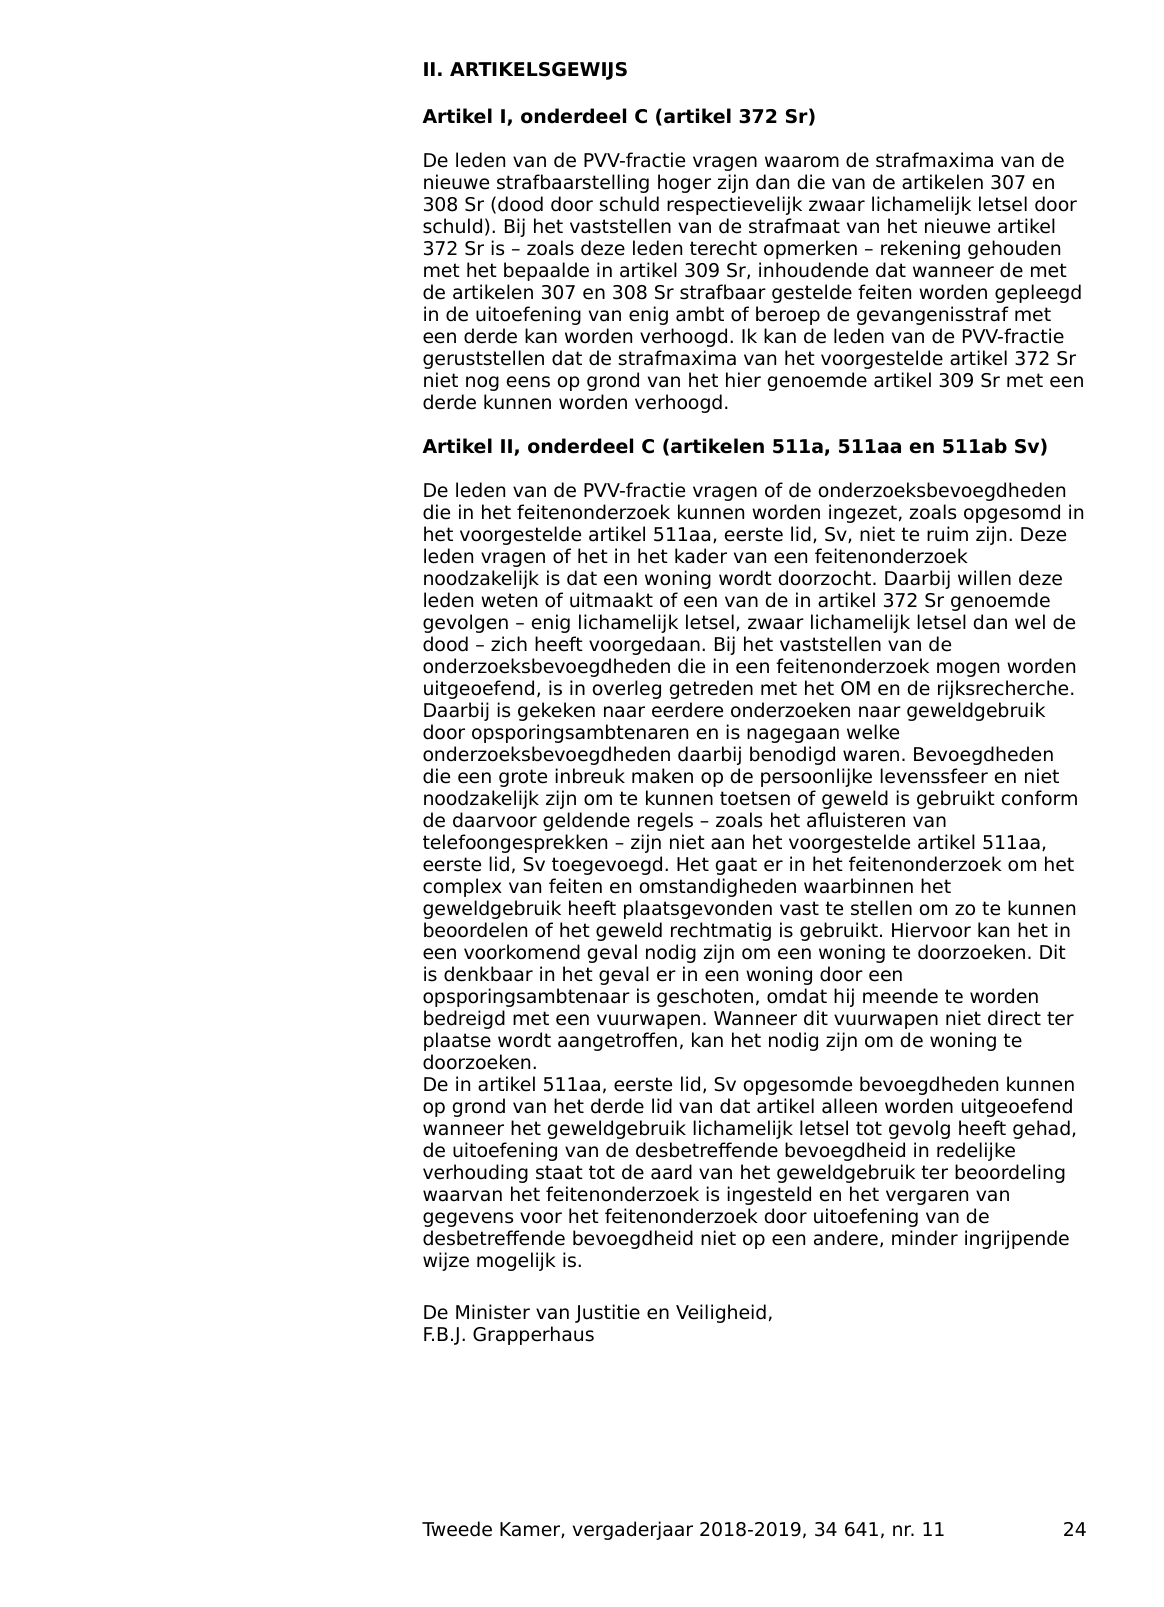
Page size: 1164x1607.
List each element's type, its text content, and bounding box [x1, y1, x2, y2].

text De leden van de PVV-fractie vragen waarom de strafmaxima van de nieuwe strafbaarstelling hoger zijn dan die van de artikelen 307 en 308 Sr (dood door schuld respectievelijk zwaar lichamelijk letsel door schuld). Bij het vaststellen van de strafmaat van het nieuwe artikel 372 Sr is – zoals deze leden terecht opmerken – rekening gehouden met het bepaalde in artikel 309 Sr, inhoudende dat wanneer de met de artikelen 307 en 308 Sr strafbaar gestelde feiten worden gepleegd in de uitoefening van enig ambt of beroep de gevangenisstraf met een derde kan worden verhoogd. Ik kan de leden van de PVV-fractie geruststellen dat de strafmaxima van het voorgestelde artikel 372 Sr niet nog eens op grond van het hier genoemde artikel 309 Sr met een derde kunnen worden verhoogd. [422, 150, 1087, 414]
subtitle Artikel I, onderdeel C (artikel 372 Sr) [422, 106, 1087, 128]
text De leden van de PVV-fractie vragen of de onderzoeksbevoegdheden die in het feitenonderzoek kunnen worden ingezet, zoals opgesomd in het voorgestelde artikel 511aa, eerste lid, Sv, niet te ruim zijn. Deze leden vragen of het in het kader van een feitenonderzoek noodzakelijk is dat een woning wordt doorzocht. Daarbij willen deze leden weten of uitmaakt of een van de in artikel 372 Sr genoemde gevolgen – enig lichamelijk letsel, zwaar lichamelijk letsel dan wel de dood – zich heeft voorgedaan. Bij het vaststellen van de onderzoeksbevoegdheden die in een feitenonderzoek mogen worden uitgeoefend, is in overleg getreden met het OM en de rijksrecherche. Daarbij is gekeken naar eerdere onderzoeken naar geweldgebruik door opsporingsambtenaren en is nagegaan welke onderzoeksbevoegdheden daarbij benodigd waren. Bevoegdheden die een grote inbreuk maken op de persoonlijke levenssfeer en niet noodzakelijk zijn om te kunnen toetsen of geweld is gebruikt conform de daarvoor geldende regels – zoals het afluisteren van telefoongesprekken – zijn niet aan het voorgestelde artikel 511aa, eerste lid, Sv toegevoegd. Het gaat er in het feitenonderzoek om het complex van feiten en omstandigheden waarbinnen het geweldgebruik heeft plaatsgevonden vast te stellen om zo te kunnen beoordelen of het geweld rechtmatig is gebruikt. Hiervoor kan het in een voorkomend geval nodig zijn om een woning te doorzoeken. Dit is denkbaar in het geval er in een woning door een opsporingsambtenaar is geschoten, omdat hij meende te worden bedreigd met een vuurwapen. Wanneer dit vuurwapen niet direct ter plaatse wordt aangetroffen, kan het nodig zijn om de woning te doorzoeken. [422, 480, 1087, 1074]
subtitle Artikel II, onderdeel C (artikelen 511a, 511aa en 511ab Sv) [422, 436, 1087, 458]
text De in artikel 511aa, eerste lid, Sv opgesomde bevoegdheden kunnen op grond van het derde lid van dat artikel alleen worden uitgeoefend wanneer het geweldgebruik lichamelijk letsel tot gevolg heeft gehad, de uitoefening van de desbetreffende bevoegdheid in redelijke verhouding staat tot de aard van het geweldgebruik ter beoordeling waarvan het feitenonderzoek is ingesteld en het vergaren van gegevens voor het feitenonderzoek door uitoefening van de desbetreffende bevoegdheid niet op een andere, minder ingrijpende wijze mogelijk is. [422, 1074, 1087, 1272]
text De Minister van Justitie en Veiligheid, F.B.J. Grapperhaus [422, 1302, 1087, 1346]
subtitle II. ARTIKELSGEWIJS [422, 59, 1087, 81]
